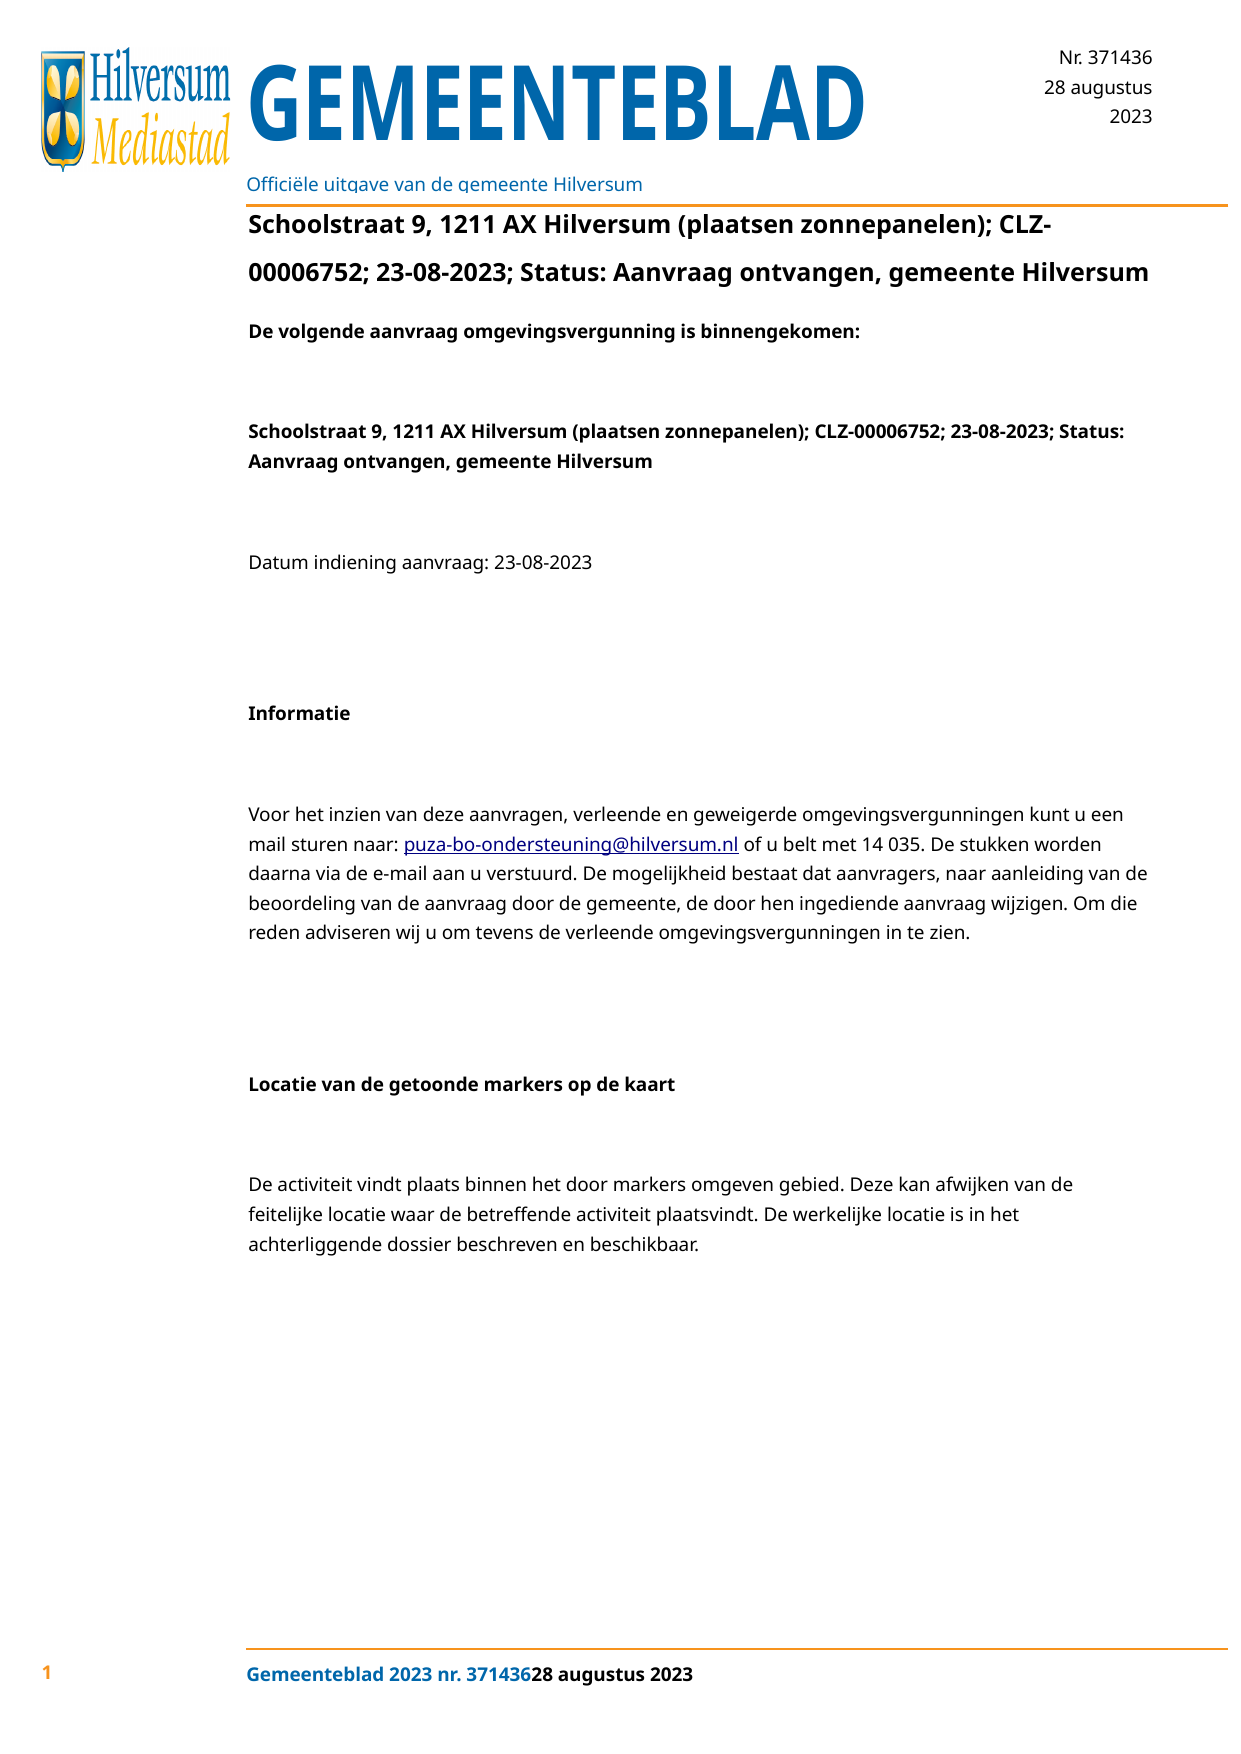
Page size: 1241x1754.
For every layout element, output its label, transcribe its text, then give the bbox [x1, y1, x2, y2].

text Voor het inzien van deze aanvragen, verleende en geweigerde omgevingsvergunningen kunt u een mail sturen naar: puza-bo-ondersteuning@hilversum.nl of u belt met 14 035. De stukken worden daarna via de e-mail aan u verstuurd. De mogelijkheid bestaat dat aanvragers, naar aanleiding van de beoordeling van de aanvraag door de gemeente, de door hen ingediende aanvraag wijzigen. Om die reden adviseren wij u om tevens de verleende omgevingsvergunningen in te zien. [248, 801, 1152, 945]
picture [41, 47, 231, 172]
text De volgende aanvraag omgevingsvergunning is binnengekomen: [248, 318, 1152, 344]
text Datum indiening aanvraag: 23-08-2023 [248, 549, 1152, 575]
text Locatie van de getoonde markers op de kaart [248, 1071, 1152, 1097]
text Informatie [248, 700, 1152, 726]
text De activiteit vindt plaats binnen het door markers omgeven gebied. Deze kan afwijken van de feitelijke locatie waar de betreffende activiteit plaatsvindt. De werkelijke locatie is in het achterliggende dossier beschreven en beschikbaar. [248, 1172, 1152, 1257]
text Schoolstraat 9, 1211 AX Hilversum (plaatsen zonnepanelen); CLZ-00006752; 23-08-2023; Status: Aanvraag ontvangen, gemeente Hilversum [248, 207, 1152, 288]
text Schoolstraat 9, 1211 AX Hilversum (plaatsen zonnepanelen); CLZ-00006752; 23-08-2023; Status: Aanvraag ontvangen, gemeente Hilversum [248, 419, 1152, 474]
